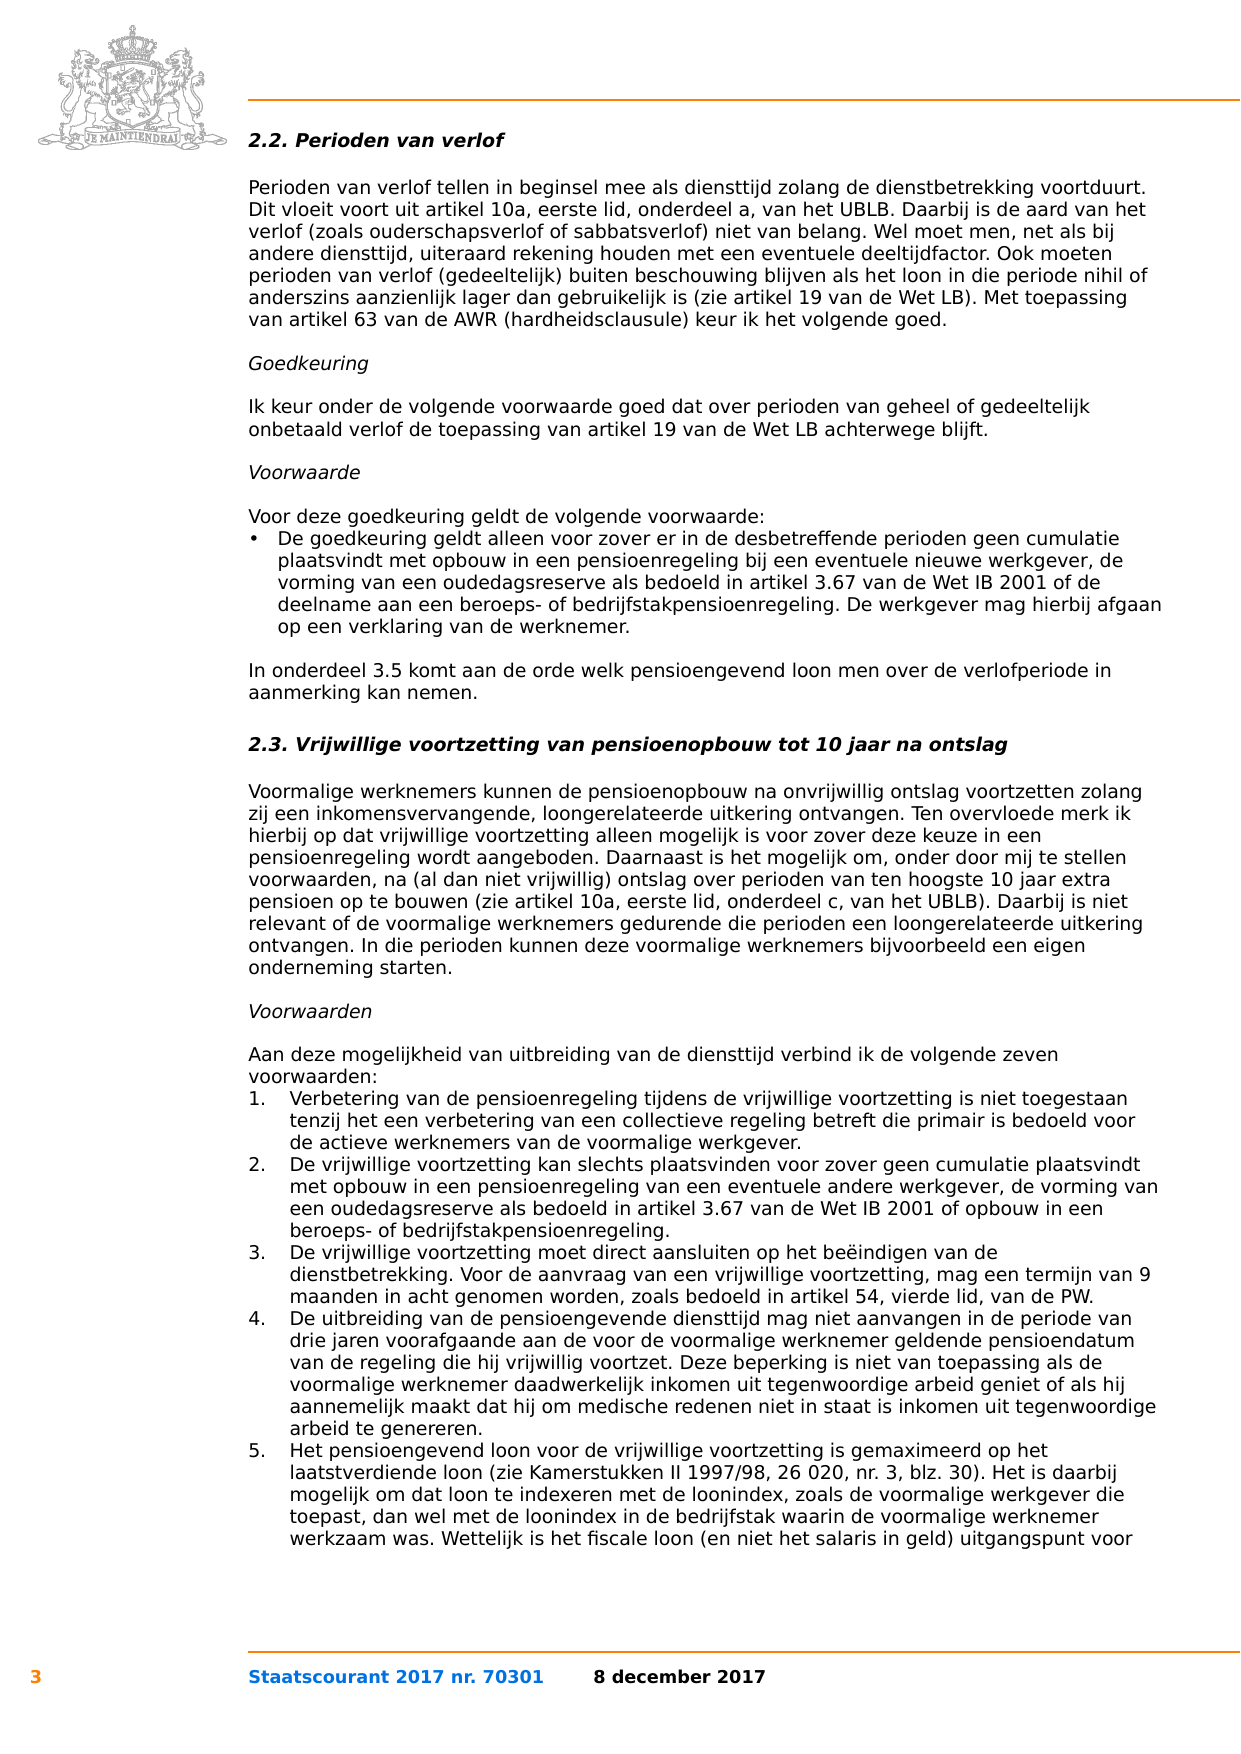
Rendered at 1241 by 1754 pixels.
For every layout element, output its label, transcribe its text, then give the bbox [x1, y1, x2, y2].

text Aan deze mogelijkheid van uitbreiding van de diensttijd verbind ik de volgende zeven voorwaarden: [248, 1044, 1163, 1088]
text Voor deze goedkeuring geldt de volgende voorwaarde: [248, 506, 1163, 528]
subtitle 2.2. Perioden van verlof [248, 130, 1163, 152]
picture [38, 25, 227, 150]
text In onderdeel 3.5 komt aan de orde welk pensioengevend loon men over de verlofperiode in aanmerking kan nemen. [248, 660, 1163, 704]
text 4. De uitbreiding van de pensioengevende diensttijd mag niet aanvangen in de periode van drie jaren voorafgaande aan de voor de voormalige werknemer geldende pensioendatum van de regeling die hij vrijwillig voortzet. Deze beperking is niet van toepassing als de voormalige werknemer daadwerkelijk inkomen uit tegenwoordige arbeid geniet of als hij aannemelijk maakt dat hij om medische redenen niet in staat is inkomen uit tegenwoordige arbeid te genereren. [248, 1308, 1163, 1440]
subtitle 2.3. Vrijwillige voortzetting van pensioenopbouw tot 10 jaar na ontslag [248, 734, 1163, 756]
text 1. Verbetering van de pensioenregeling tijdens de vrijwillige voortzetting is niet toegestaan tenzij het een verbetering van een collectieve regeling betreft die primair is bedoeld voor de actieve werknemers van de voormalige werkgever. [248, 1088, 1163, 1154]
text 2. De vrijwillige voortzetting kan slechts plaatsvinden voor zover geen cumulatie plaatsvindt met opbouw in een pensioenregeling van een eventuele andere werkgever, de vorming van een oudedagsreserve als bedoeld in artikel 3.67 van de Wet IB 2001 of opbouw in een beroeps- of bedrijfstakpensioenregeling. [248, 1154, 1163, 1242]
text Perioden van verlof tellen in beginsel mee als diensttijd zolang de dienstbetrekking voortduurt. Dit vloeit voort uit artikel 10a, eerste lid, onderdeel a, van het UBLB. Daarbij is de aard van het verlof (zoals ouderschapsverlof of sabbatsverlof) niet van belang. Wel moet men, net als bij andere diensttijd, uiteraard rekening houden met een eventuele deeltijdfactor. Ook moeten perioden van verlof (gedeeltelijk) buiten beschouwing blijven als het loon in die periode nihil of anderszins aanzienlijk lager dan gebruikelijk is (zie artikel 19 van de Wet LB). Met toepassing van artikel 63 van de AWR (hardheidsclausule) keur ik het volgende goed. [248, 177, 1163, 331]
text • De goedkeuring geldt alleen voor zover er in de desbetreffende perioden geen cumulatie plaatsvindt met opbouw in een pensioenregeling bij een eventuele nieuwe werkgever, de vorming van een oudedagsreserve als bedoeld in artikel 3.67 van de Wet IB 2001 of de deelname aan een beroeps- of bedrijfstakpensioenregeling. De werkgever mag hierbij afgaan op een verklaring van de werknemer. [248, 528, 1163, 638]
text Voormalige werknemers kunnen de pensioenopbouw na onvrijwillig ontslag voortzetten zolang zij een inkomensvervangende, loongerelateerde uitkering ontvangen. Ten overvloede merk ik hierbij op dat vrijwillige voortzetting alleen mogelijk is voor zover deze keuze in een pensioenregeling wordt aangeboden. Daarnaast is het mogelijk om, onder door mij te stellen voorwaarden, na (al dan niet vrijwillig) ontslag over perioden van ten hoogste 10 jaar extra pensioen op te bouwen (zie artikel 10a, eerste lid, onderdeel c, van het UBLB). Daarbij is niet relevant of de voormalige werknemers gedurende die perioden een loongerelateerde uitkering ontvangen. In die perioden kunnen deze voormalige werknemers bijvoorbeeld een eigen onderneming starten. [248, 781, 1163, 979]
text Ik keur onder de volgende voorwaarde goed dat over perioden van geheel of gedeeltelijk onbetaald verlof de toepassing van artikel 19 van de Wet LB achterwege blijft. [248, 396, 1163, 440]
text 3. De vrijwillige voortzetting moet direct aansluiten op het beëindigen van de dienstbetrekking. Voor de aanvraag van een vrijwillige voortzetting, mag een termijn van 9 maanden in acht genomen worden, zoals bedoeld in artikel 54, vierde lid, van de PW. [248, 1242, 1163, 1308]
text 5. Het pensioengevend loon voor de vrijwillige voortzetting is gemaximeerd op het laatstverdiende loon (zie Kamerstukken II 1997/98, 26 020, nr. 3, blz. 30). Het is daarbij mogelijk om dat loon te indexeren met de loonindex, zoals de voormalige werkgever die toepast, dan wel met de loonindex in de bedrijfstak waarin de voormalige werknemer werkzaam was. Wettelijk is het fiscale loon (en niet het salaris in geld) uitgangspunt voor [248, 1440, 1163, 1550]
subtitle Voorwaarde [248, 462, 1163, 484]
subtitle Goedkeuring [248, 353, 1163, 374]
subtitle Voorwaarden [248, 1001, 1163, 1022]
